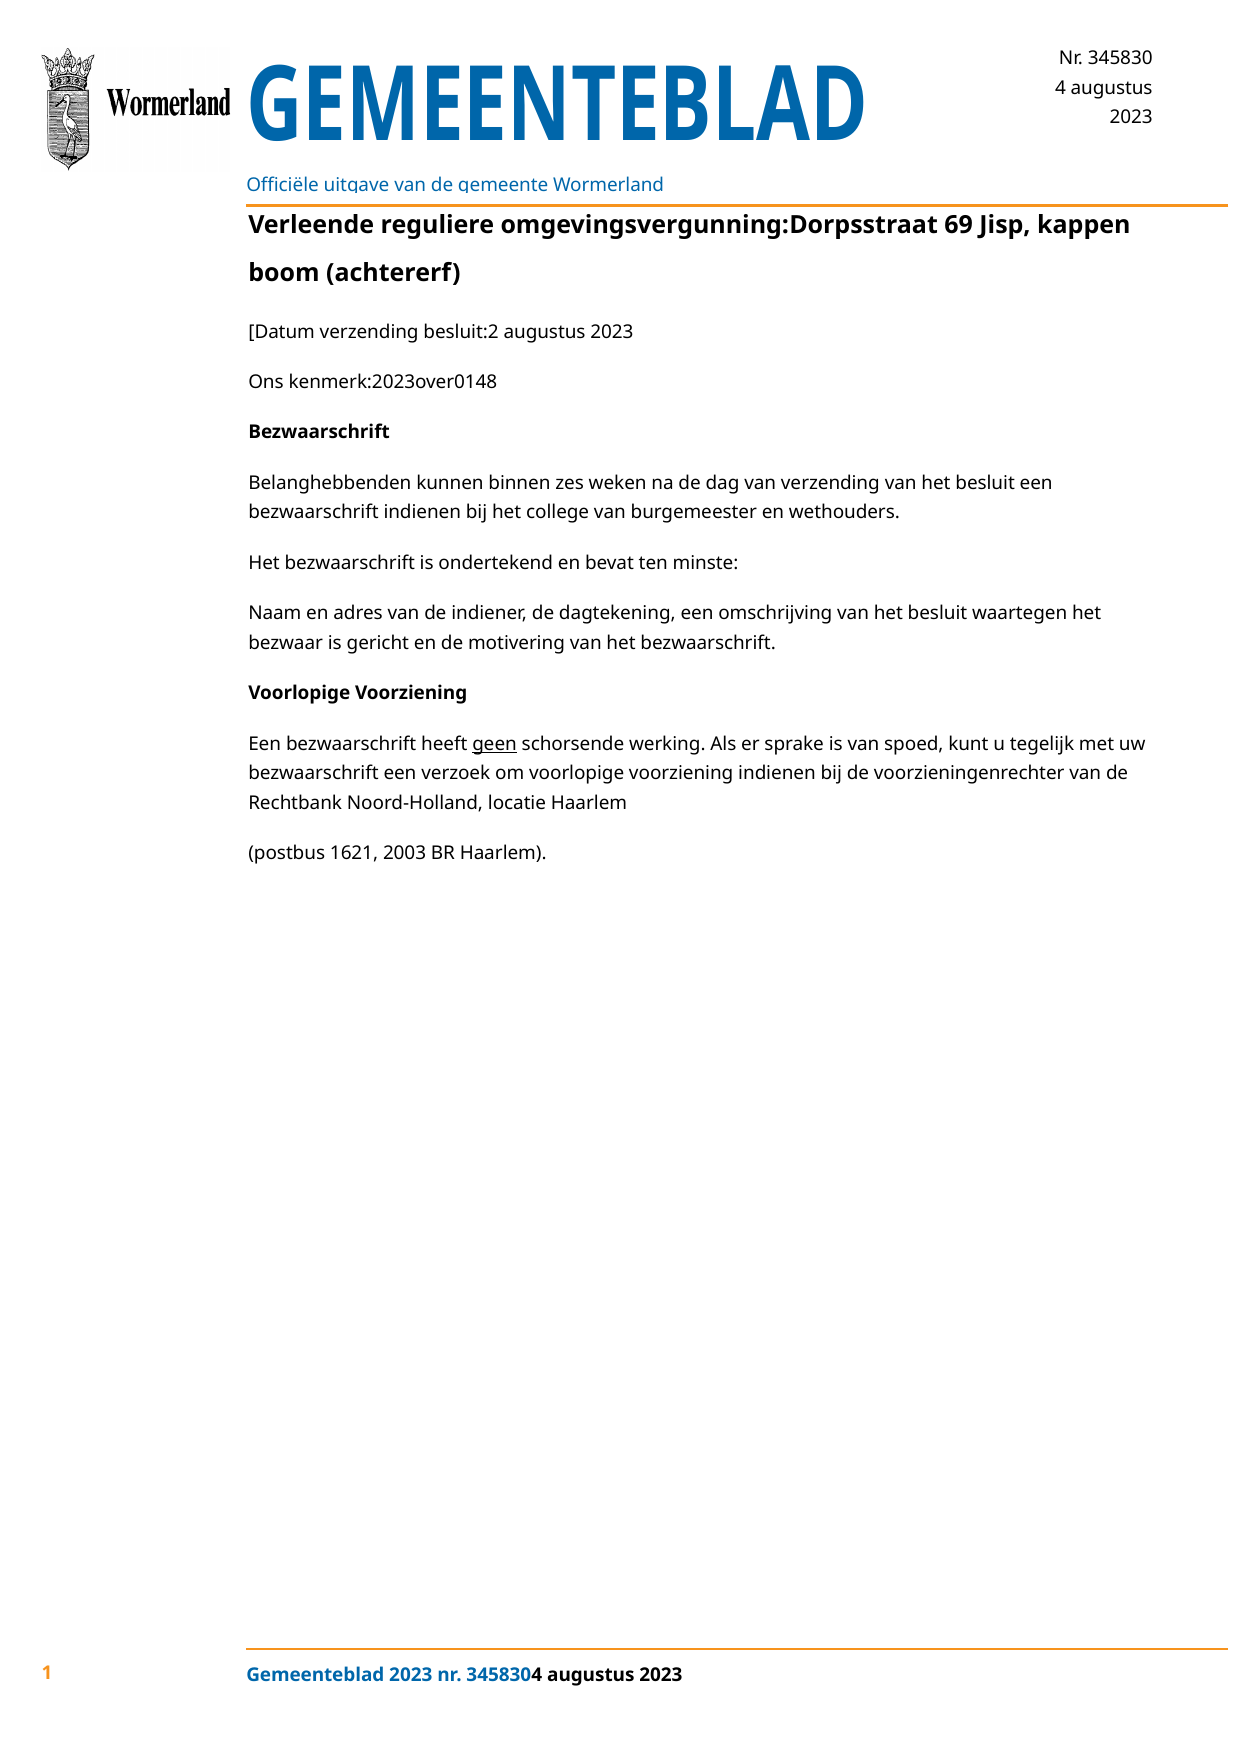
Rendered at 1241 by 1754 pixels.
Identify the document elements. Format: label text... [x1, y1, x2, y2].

text Het bezwaarschrift is ondertekend en bevat ten minste: [248, 549, 1152, 575]
text Een bezwaarschrift heeft geen schorsende werking. Als er sprake is van spoed, kunt u tegelijk met uw bezwaarschrift een verzoek om voorlopige voorziening indienen bij de voorzieningenrechter van de Rechtbank Noord-Holland, locatie Haarlem [248, 730, 1152, 815]
text Bezwaarschrift [248, 419, 1152, 444]
text Verleende reguliere omgevingsvergunning:Dorpsstraat 69 Jisp, kappen boom (achtererf) [248, 207, 1152, 288]
text (postbus 1621, 2003 BR Haarlem). [248, 839, 1152, 865]
text [Datum verzending besluit:2 augustus 2023 [248, 318, 1152, 344]
picture [41, 47, 231, 172]
text Belanghebbenden kunnen binnen zes weken na de dag van verzending van het besluit een bezwaarschrift indienen bij het college van burgemeester en wethouders. [248, 469, 1152, 524]
text Voorlopige Voorziening [248, 679, 1152, 705]
text Ons kenmerk:2023over0148 [248, 368, 1152, 394]
text Naam en adres van de indiener, de dagtekening, een omschrijving van het besluit waartegen het bezwaar is gericht en de motivering van het bezwaarschrift. [248, 599, 1152, 655]
